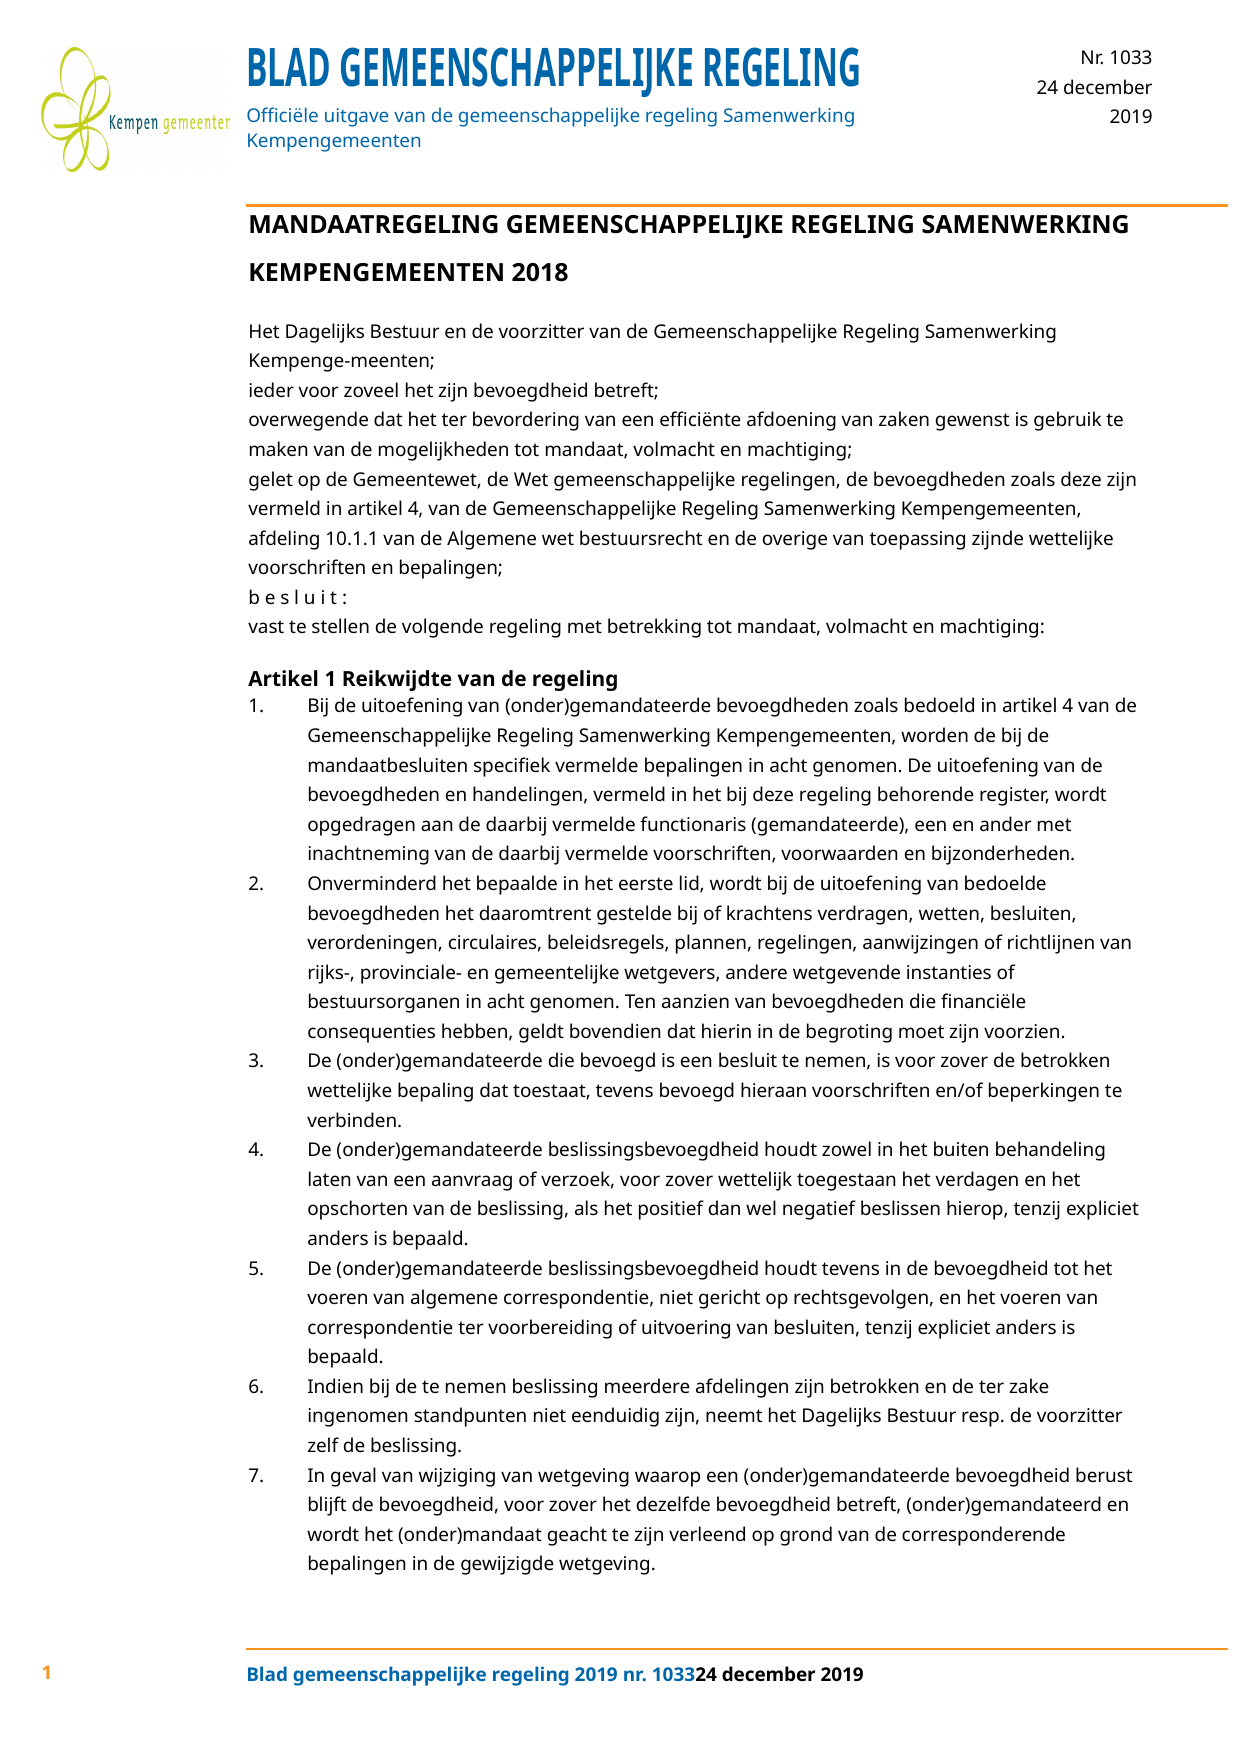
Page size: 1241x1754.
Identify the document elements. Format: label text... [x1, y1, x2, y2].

list Onverminderd het bepaalde in het eerste lid, wordt bij de uitoefening van bedoelde bevoegdheden het daaromtrent gestelde bij of krachtens verdragen, wetten, besluiten, verordeningen, circulaires, beleidsregels, plannen, regelingen, aanwijzingen of richtlijnen van rijks-, provinciale- en gemeentelijke wetgevers, andere wetgevende instanties of bestuursorganen in acht genomen. Ten aanzien van bevoegdheden die financiële consequenties hebben, geldt bovendien dat hierin in de begroting moet zijn voorzien. [248, 870, 1152, 1044]
text Artikel 1 Reikwijdte van de regeling [248, 664, 1152, 693]
list De (onder)gemandateerde die bevoegd is een besluit te nemen, is voor zover de betrokken wettelijke bepaling dat toestaat, tevens bevoegd hieraan voorschriften en/of beperkingen te verbinden. [248, 1048, 1152, 1132]
text ieder voor zoveel het zijn bevoegdheid betreft; [248, 377, 1152, 403]
list De (onder)gemandateerde beslissingsbevoegdheid houdt zowel in het buiten behandeling laten van een aanvraag of verzoek, voor zover wettelijk toegestaan het verdagen en het opschorten van de beslissing, als het positief dan wel negatief beslissen hierop, tenzij expliciet anders is bepaald. [248, 1136, 1152, 1251]
text MANDAATREGELING GEMEENSCHAPPELIJKE REGELING SAMENWERKING KEMPENGEMEENTEN 2018 [248, 207, 1152, 288]
list Indien bij de te nemen beslissing meerdere afdelingen zijn betrokken en de ter zake ingenomen standpunten niet eenduidig zijn, neemt het Dagelijks Bestuur resp. de voorzitter zelf de beslissing. [248, 1373, 1152, 1458]
picture [41, 47, 231, 172]
list Bij de uitoefening van (onder)gemandateerde bevoegdheden zoals bedoeld in artikel 4 van de Gemeenschappelijke Regeling Samenwerking Kempengemeenten, worden de bij de mandaatbesluiten specifiek vermelde bepalingen in acht genomen. De uitoefening van de bevoegdheden en handelingen, vermeld in het bij deze regeling behorende register, wordt opgedragen aan de daarbij vermelde functionaris (gemandateerde), een en ander met inachtneming van de daarbij vermelde voorschriften, voorwaarden en bijzonderheden. [248, 693, 1152, 866]
text Het Dagelijks Bestuur en de voorzitter van de Gemeenschappelijke Regeling Samenwerking Kempenge-meenten; [248, 318, 1152, 373]
text overwegende dat het ter bevordering van een efficiënte afdoening van zaken gewenst is gebruik te maken van de mogelijkheden tot mandaat, volmacht en machtiging; [248, 407, 1152, 462]
list In geval van wijziging van wetgeving waarop een (onder)gemandateerde bevoegdheid berust blijft de bevoegdheid, voor zover het dezelfde bevoegdheid betreft, (onder)gemandateerd en wordt het (onder)mandaat geacht te zijn verleend op grond van de corresponderende bepalingen in de gewijzigde wetgeving. [248, 1462, 1152, 1576]
text vast te stellen de volgende regeling met betrekking tot mandaat, volmacht en machtiging: [248, 614, 1152, 639]
text b e s l u i t : [248, 584, 1152, 610]
list De (onder)gemandateerde beslissingsbevoegdheid houdt tevens in de bevoegdheid tot het voeren van algemene correspondentie, niet gericht op rechtsgevolgen, en het voeren van correspondentie ter voorbereiding of uitvoering van besluiten, tenzij expliciet anders is bepaald. [248, 1255, 1152, 1369]
text gelet op de Gemeentewet, de Wet gemeenschappelijke regelingen, de bevoegdheden zoals deze zijn vermeld in artikel 4, van de Gemeenschappelijke Regeling Samenwerking Kempengemeenten, afdeling 10.1.1 van de Algemene wet bestuursrecht en de overige van toepassing zijnde wettelijke voorschriften en bepalingen; [248, 466, 1152, 580]
